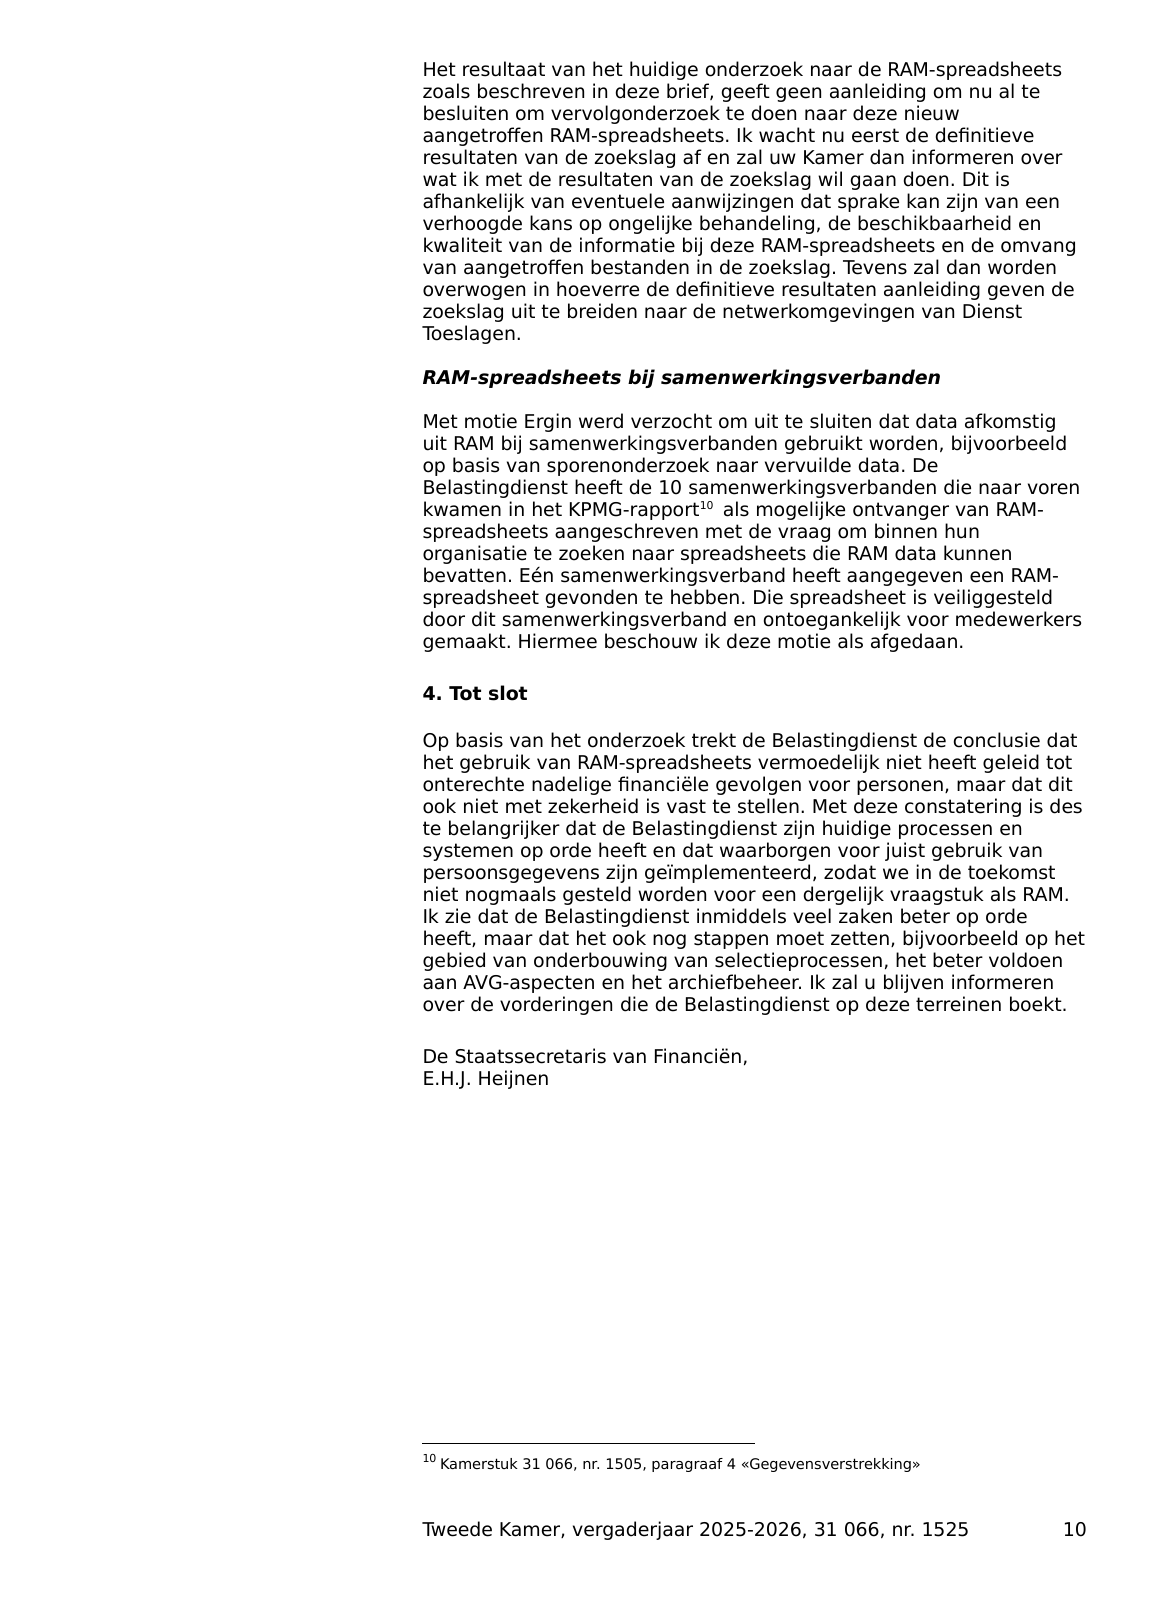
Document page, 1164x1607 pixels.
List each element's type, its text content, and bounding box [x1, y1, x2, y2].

text De Staatssecretaris van Financiën, E.H.J. Heijnen [422, 1046, 1087, 1089]
text Het resultaat van het huidige onderzoek naar de RAM-spreadsheets zoals beschreven in deze brief, geeft geen aanleiding om nu al te besluiten om vervolgonderzoek te doen naar deze nieuw aangetroffen RAM-spreadsheets. Ik wacht nu eerst de definitieve resultaten van de zoekslag af en zal uw Kamer dan informeren over wat ik met de resultaten van de zoekslag wil gaan doen. Dit is afhankelijk van eventuele aanwijzingen dat sprake kan zijn van een verhoogde kans op ongelijke behandeling, de beschikbaarheid en kwaliteit van de informatie bij deze RAM-spreadsheets en de omvang van aangetroffen bestanden in de zoekslag. Tevens zal dan worden overwogen in hoeverre de definitieve resultaten aanleiding geven de zoekslag uit te breiden naar de netwerkomgevingen van Dienst Toeslagen. [422, 59, 1087, 345]
text Kamerstuk 31 066, nr. 1505, paragraaf 4 «Gegevensverstrekking» [422, 1452, 1087, 1474]
text Met motie Ergin werd verzocht om uit te sluiten dat data afkomstig uit RAM bij samenwerkingsverbanden gebruikt worden, bijvoorbeeld op basis van sporenonderzoek naar vervuilde data. De Belastingdienst heeft de 10 samenwerkingsverbanden die naar voren kwamen in het KPMG-rapport als mogelijke ontvanger van RAM-spreadsheets aangeschreven met de vraag om binnen hun organisatie te zoeken naar spreadsheets die RAM data kunnen bevatten. Eén samenwerkingsverband heeft aangegeven een RAM-spreadsheet gevonden te hebben. Die spreadsheet is veiliggesteld door dit samenwerkingsverband en ontoegankelijk voor medewerkers gemaakt. Hiermee beschouw ik deze motie als afgedaan. [422, 411, 1087, 653]
text Op basis van het onderzoek trekt de Belastingdienst de conclusie dat het gebruik van RAM-spreadsheets vermoedelijk niet heeft geleid tot onterechte nadelige financiële gevolgen voor personen, maar dat dit ook niet met zekerheid is vast te stellen. Met deze constatering is des te belangrijker dat de Belastingdienst zijn huidige processen en systemen op orde heeft en dat waarborgen voor juist gebruik van persoonsgegevens zijn geïmplementeerd, zodat we in de toekomst niet nogmaals gesteld worden voor een dergelijk vraagstuk als RAM. Ik zie dat de Belastingdienst inmiddels veel zaken beter op orde heeft, maar dat het ook nog stappen moet zetten, bijvoorbeeld op het gebied van onderbouwing van selectieprocessen, het beter voldoen aan AVG-aspecten en het archiefbeheer. Ik zal u blijven informeren over de vorderingen die de Belastingdienst op deze terreinen boekt. [422, 730, 1087, 1016]
subtitle RAM-spreadsheets bij samenwerkingsverbanden [422, 367, 1087, 389]
subtitle 4. Tot slot [422, 683, 1087, 705]
